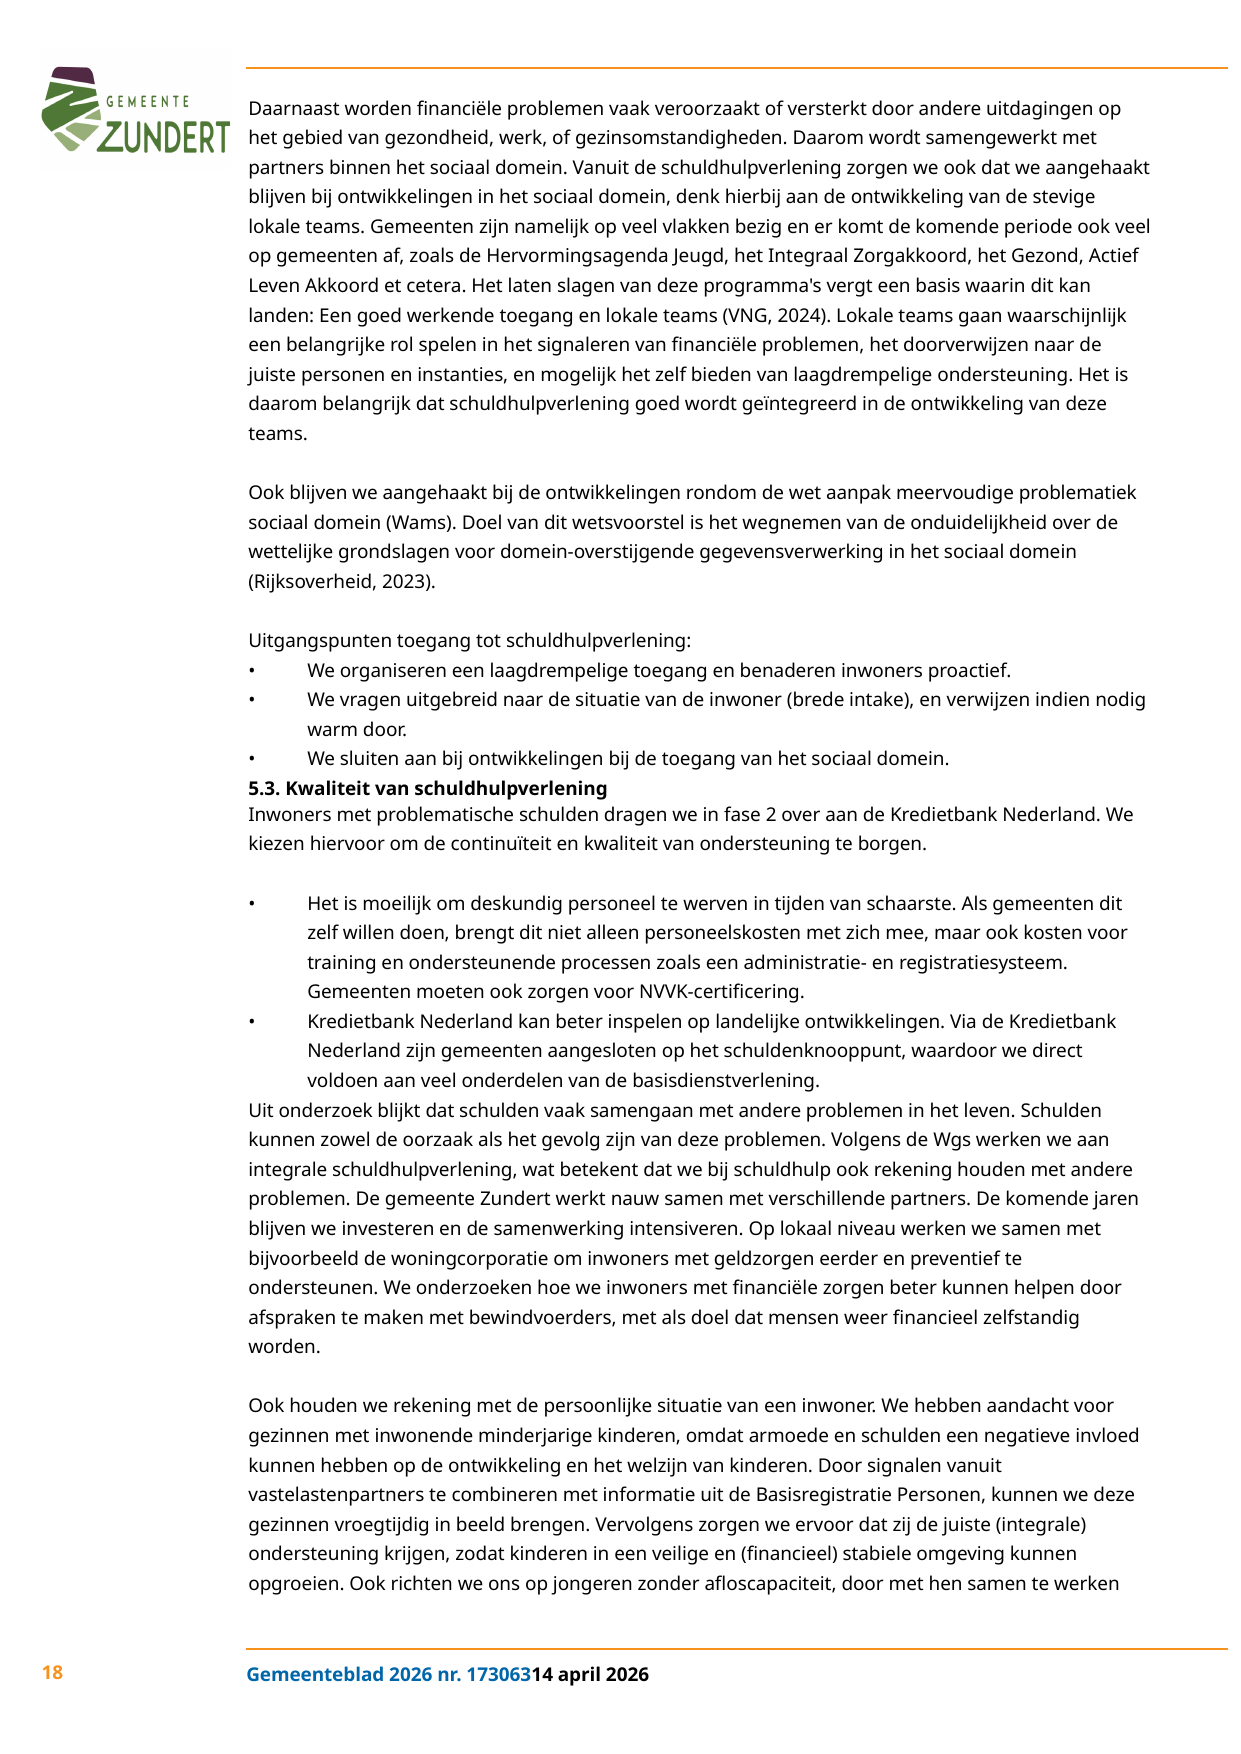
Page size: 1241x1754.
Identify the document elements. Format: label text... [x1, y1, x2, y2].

text Ook houden we rekening met de persoonlijke situatie van een inwoner. We hebben aandacht voor gezinnen met inwonende minderjarige kinderen, omdat armoede en schulden een negatieve invloed kunnen hebben op de ontwikkeling en het welzijn van kinderen. Door signalen vanuit vastelastenpartners te combineren met informatie uit de Basisregistratie Personen, kunnen we deze gezinnen vroegtijdig in beeld brengen. Vervolgens zorgen we ervoor dat zij de juiste (integrale) ondersteuning krijgen, zodat kinderen in een veilige en (financieel) stabiele omgeving kunnen opgroeien. Ook richten we ons op jongeren zonder afloscapaciteit, door met hen samen te werken [248, 1393, 1152, 1596]
list We organiseren een laagdrempelige toegang en benaderen inwoners proactief. [248, 657, 1152, 683]
list Het is moeilijk om deskundig personeel te werven in tijden van schaarste. Als gemeenten dit zelf willen doen, brengt dit niet alleen personeelskosten met zich mee, maar ook kosten voor training en ondersteunende processen zoals een administratie- en registratiesysteem. Gemeenten moeten ook zorgen voor NVVK-certificering. [248, 890, 1152, 1004]
text Ook blijven we aangehaakt bij de ontwikkelingen rondom de wet aanpak meervoudige problematiek sociaal domein (Wams). Doel van dit wetsvoorstel is het wegnemen van de onduidelijkheid over de wettelijke grondslagen voor domein-overstijgende gegevensverwerking in het sociaal domein (Rijksoverheid, 2023). [248, 479, 1152, 594]
list We sluiten aan bij ontwikkelingen bij de toegang van het sociaal domein. [248, 746, 1152, 771]
text 5.3. Kwaliteit van schuldhulpverlening [248, 775, 1152, 801]
text Inwoners met problematische schulden dragen we in fase 2 over aan de Kredietbank Nederland. We kiezen hiervoor om de continuïteit en kwaliteit van ondersteuning te borgen. [248, 801, 1152, 856]
text Daarnaast worden financiële problemen vaak veroorzaakt of versterkt door andere uitdagingen op het gebied van gezondheid, werk, of gezinsomstandigheden. Daarom wordt samengewerkt met partners binnen het sociaal domein. Vanuit de schuldhulpverlening zorgen we ook dat we aangehaakt blijven bij ontwikkelingen in het sociaal domein, denk hierbij aan de ontwikkeling van de stevige lokale teams. Gemeenten zijn namelijk op veel vlakken bezig en er komt de komende periode ook veel op gemeenten af, zoals de Hervormingsagenda Jeugd, het Integraal Zorgakkoord, het Gezond, Actief Leven Akkoord et cetera. Het laten slagen van deze programma's vergt een basis waarin dit kan landen: Een goed werkende toegang en lokale teams (VNG, 2024). Lokale teams gaan waarschijnlijk een belangrijke rol spelen in het signaleren van financiële problemen, het doorverwijzen naar de juiste personen en instanties, en mogelijk het zelf bieden van laagdrempelige ondersteuning. Het is daarom belangrijk dat schuldhulpverlening goed wordt geïntegreerd in de ontwikkeling van deze teams. [248, 95, 1152, 446]
picture [41, 47, 231, 172]
text Uit onderzoek blijkt dat schulden vaak samengaan met andere problemen in het leven. Schulden kunnen zowel de oorzaak als het gevolg zijn van deze problemen. Volgens de Wgs werken we aan integrale schuldhulpverlening, wat betekent dat we bij schuldhulp ook rekening houden met andere problemen. De gemeente Zundert werkt nauw samen met verschillende partners. De komende jaren blijven we investeren en de samenwerking intensiveren. Op lokaal niveau werken we samen met bijvoorbeeld de woningcorporatie om inwoners met geldzorgen eerder en preventief te ondersteunen. We onderzoeken hoe we inwoners met financiële zorgen beter kunnen helpen door afspraken te maken met bewindvoerders, met als doel dat mensen weer financieel zelfstandig worden. [248, 1097, 1152, 1359]
list We vragen uitgebreid naar de situatie van de inwoner (brede intake), en verwijzen indien nodig warm door. [248, 686, 1152, 742]
list Kredietbank Nederland kan beter inspelen op landelijke ontwikkelingen. Via de Kredietbank Nederland zijn gemeenten aangesloten op het schuldenknooppunt, waardoor we direct voldoen aan veel onderdelen van de basisdienstverlening. [248, 1008, 1152, 1093]
text Uitgangspunten toegang tot schuldhulpverlening: [248, 627, 1152, 653]
